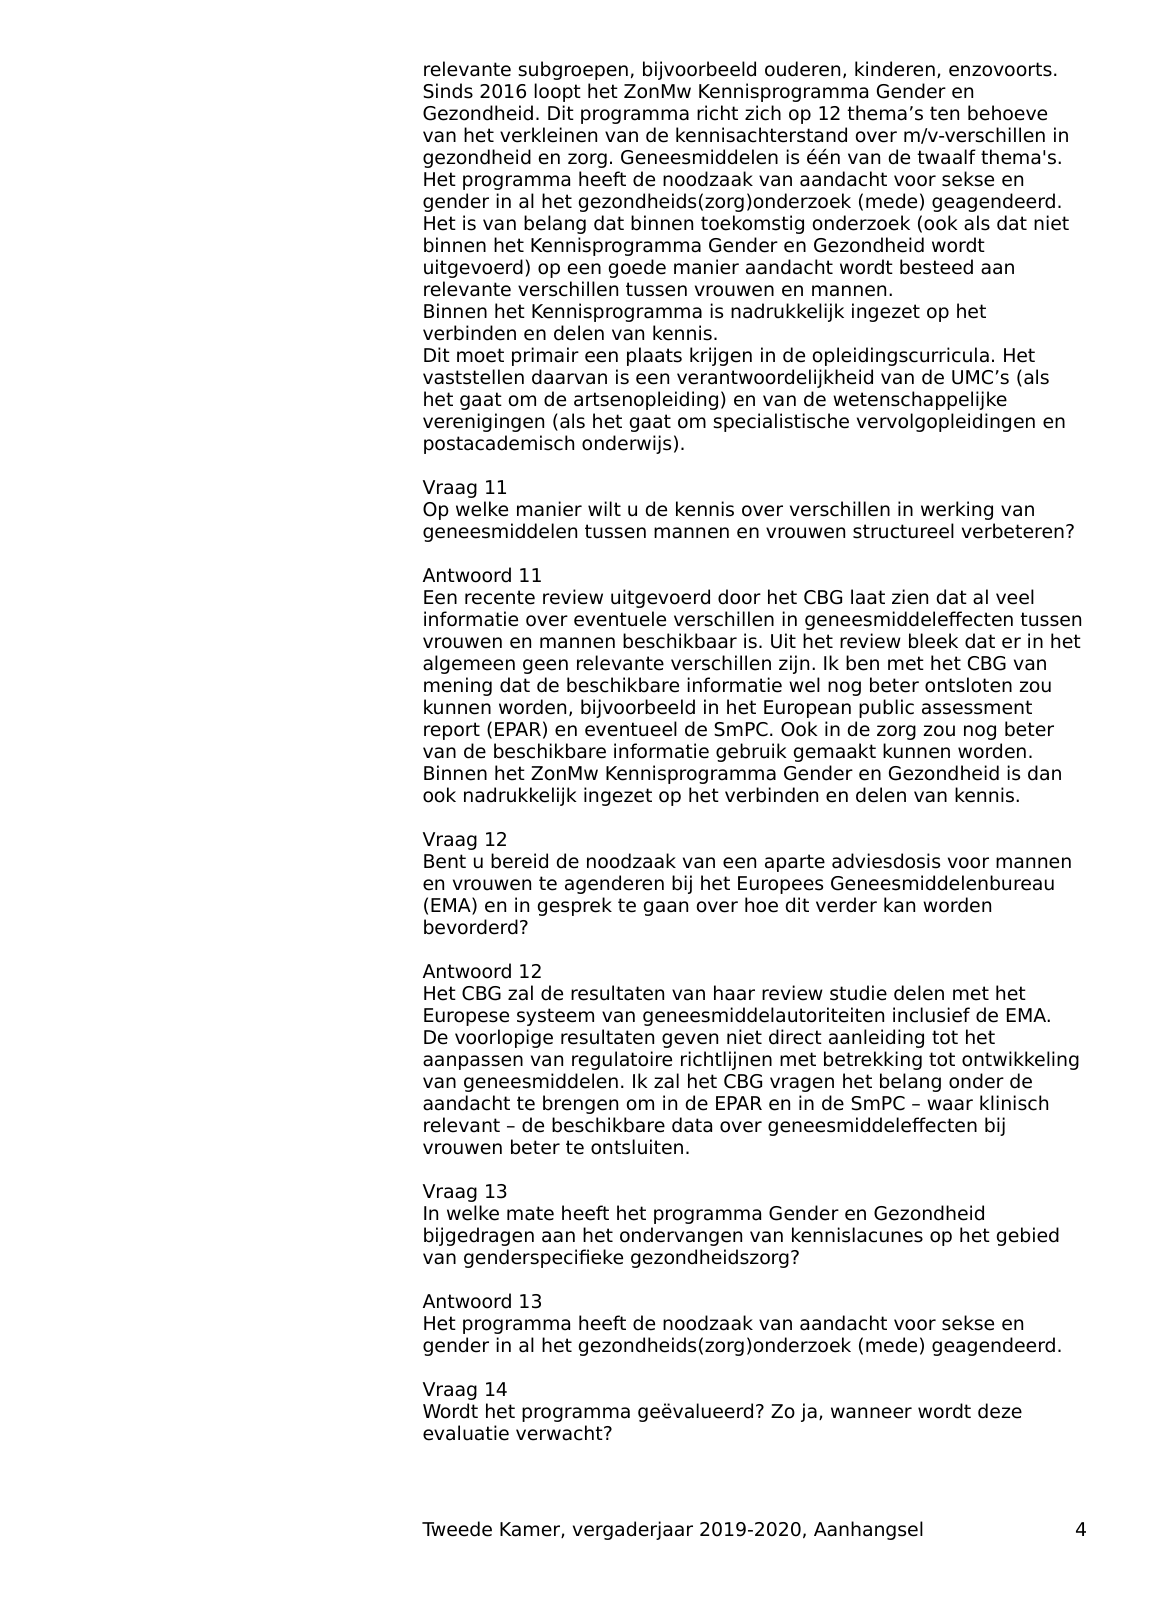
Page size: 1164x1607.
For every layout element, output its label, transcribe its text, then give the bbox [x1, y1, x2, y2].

text Vraag 12 [422, 829, 1087, 851]
text Vraag 11 [422, 477, 1087, 499]
text Op welke manier wilt u de kennis over verschillen in werking van geneesmiddelen tussen mannen en vrouwen structureel verbeteren? [422, 499, 1087, 543]
text Antwoord 13 [422, 1291, 1087, 1313]
text Het CBG zal de resultaten van haar review studie delen met het Europese systeem van geneesmiddelautoriteiten inclusief de EMA. [422, 983, 1087, 1027]
text Het is van belang dat binnen toekomstig onderzoek (ook als dat niet binnen het Kennisprogramma Gender en Gezondheid wordt uitgevoerd) op een goede manier aandacht wordt besteed aan relevante verschillen tussen vrouwen en mannen. [422, 213, 1087, 301]
text Vraag 13 [422, 1181, 1087, 1203]
text Antwoord 11 [422, 565, 1087, 587]
text Antwoord 12 [422, 961, 1087, 983]
text Wordt het programma geëvalueerd? Zo ja, wanneer wordt deze evaluatie verwacht? [422, 1401, 1087, 1445]
text Dit moet primair een plaats krijgen in de opleidingscurricula. Het vaststellen daarvan is een verantwoordelijkheid van de UMC’s (als het gaat om de artsenopleiding) en van de wetenschappelijke verenigingen (als het gaat om specialistische vervolgopleidingen en postacademisch onderwijs). [422, 345, 1087, 455]
text Het programma heeft de noodzaak van aandacht voor sekse en gender in al het gezondheids(zorg)onderzoek (mede) geagendeerd. [422, 1313, 1087, 1357]
text relevante subgroepen, bijvoorbeeld ouderen, kinderen, enzovoorts. Sinds 2016 loopt het ZonMw Kennisprogramma Gender en Gezondheid. Dit programma richt zich op 12 thema’s ten behoeve van het verkleinen van de kennisachterstand over m/v-verschillen in gezondheid en zorg. Geneesmiddelen is één van de twaalf thema's. Het programma heeft de noodzaak van aandacht voor sekse en gender in al het gezondheids(zorg)onderzoek (mede) geagendeerd. [422, 59, 1087, 213]
text Een recente review uitgevoerd door het CBG laat zien dat al veel informatie over eventuele verschillen in geneesmiddeleffecten tussen vrouwen en mannen beschikbaar is. Uit het review bleek dat er in het algemeen geen relevante verschillen zijn. Ik ben met het CBG van mening dat de beschikbare informatie wel nog beter ontsloten zou kunnen worden, bijvoorbeeld in het European public assessment report (EPAR) en eventueel de SmPC. Ook in de zorg zou nog beter van de beschikbare informatie gebruik gemaakt kunnen worden. Binnen het ZonMw Kennisprogramma Gender en Gezondheid is dan ook nadrukkelijk ingezet op het verbinden en delen van kennis. [422, 587, 1087, 807]
text Vraag 14 [422, 1379, 1087, 1401]
text Bent u bereid de noodzaak van een aparte adviesdosis voor mannen en vrouwen te agenderen bij het Europees Geneesmiddelenbureau (EMA) en in gesprek te gaan over hoe dit verder kan worden bevorderd? [422, 851, 1087, 939]
text Binnen het Kennisprogramma is nadrukkelijk ingezet op het verbinden en delen van kennis. [422, 301, 1087, 345]
text In welke mate heeft het programma Gender en Gezondheid bijgedragen aan het ondervangen van kennislacunes op het gebied van genderspecifieke gezondheidszorg? [422, 1203, 1087, 1269]
text De voorlopige resultaten geven niet direct aanleiding tot het aanpassen van regulatoire richtlijnen met betrekking tot ontwikkeling van geneesmiddelen. Ik zal het CBG vragen het belang onder de aandacht te brengen om in de EPAR en in de SmPC – waar klinisch relevant – de beschikbare data over geneesmiddeleffecten bij vrouwen beter te ontsluiten. [422, 1027, 1087, 1159]
